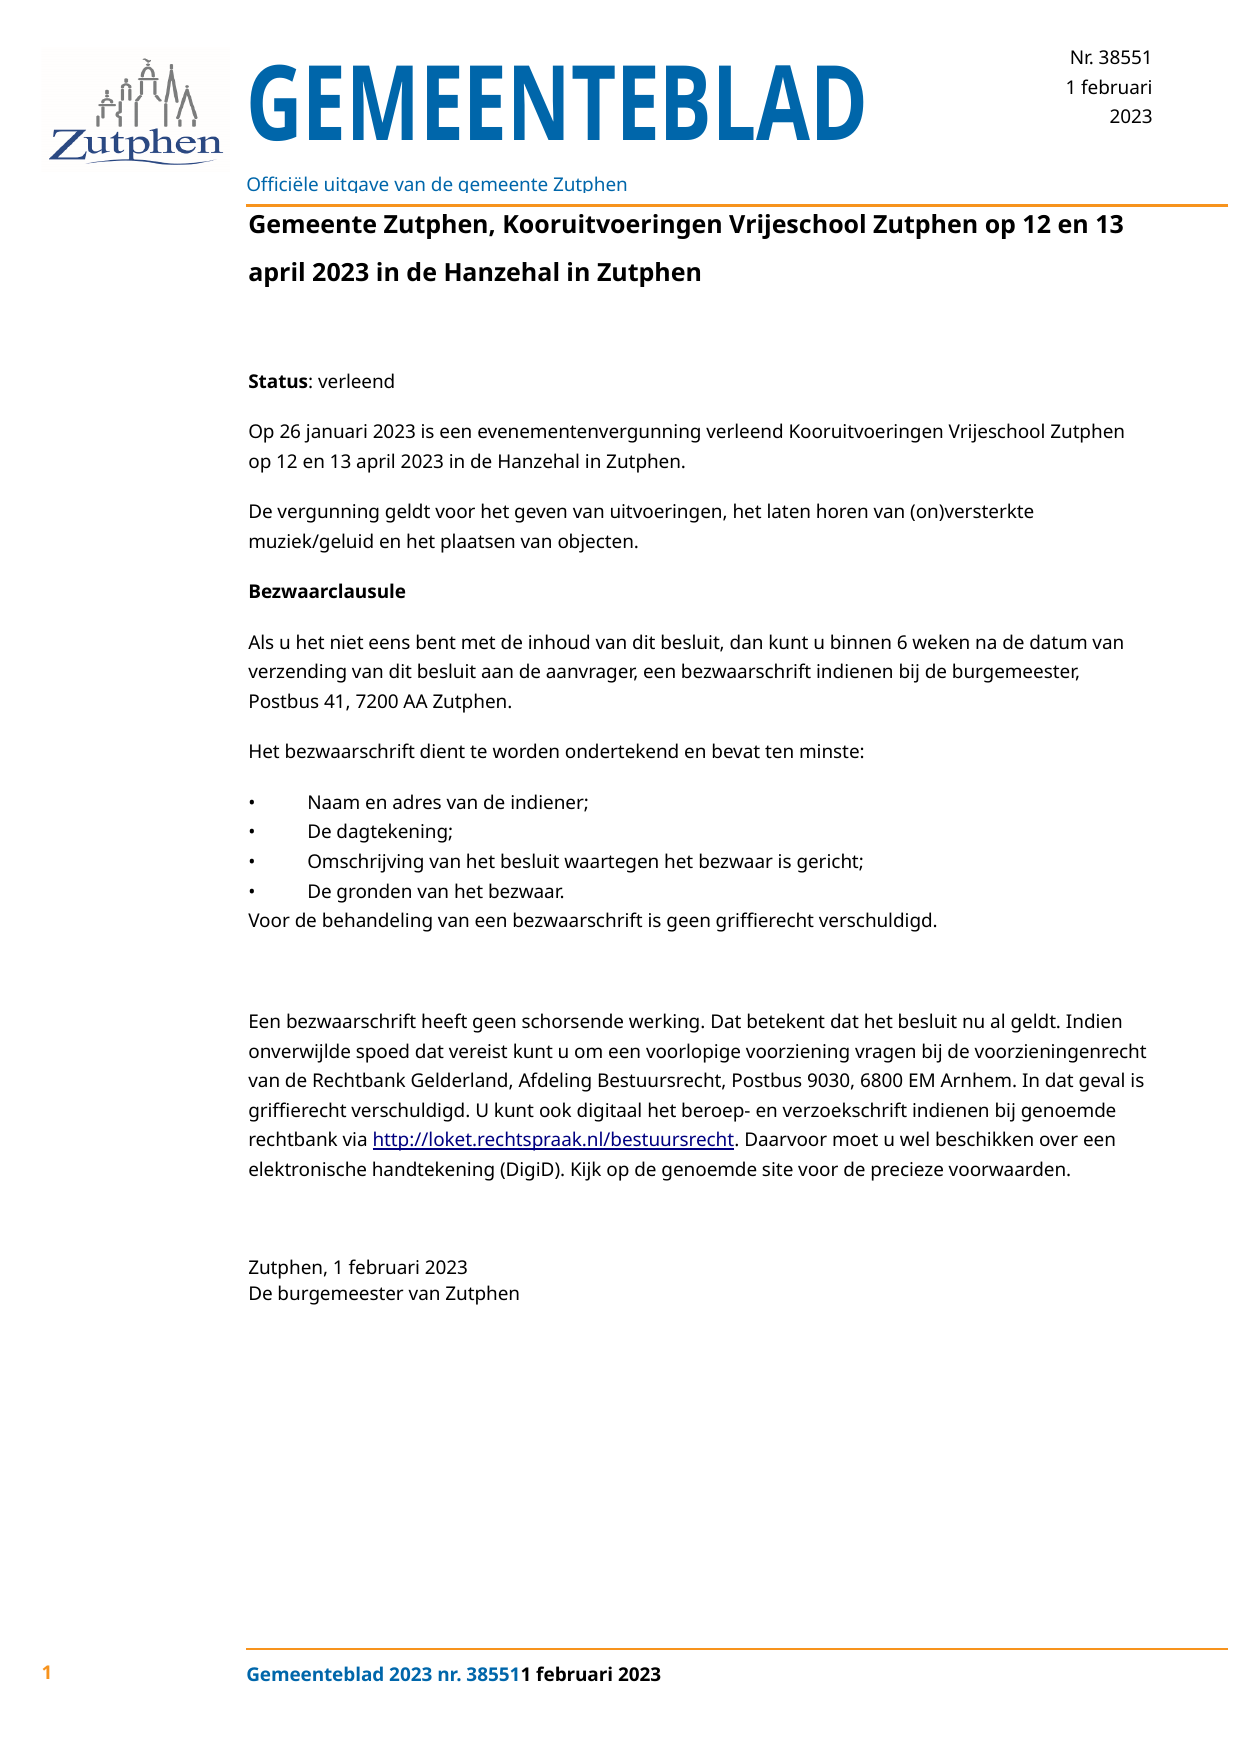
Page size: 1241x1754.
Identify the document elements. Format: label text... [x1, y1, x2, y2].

list Omschrijving van het besluit waartegen het bezwaar is gericht; [248, 848, 1152, 874]
text Zutphen, 1 februari 2023 [248, 1254, 1152, 1280]
text De burgemeester van Zutphen [248, 1280, 1152, 1306]
text Als u het niet eens bent met de inhoud van dit besluit, dan kunt u binnen 6 weken na de datum van verzending van dit besluit aan de aanvrager, een bezwaarschrift indienen bij de burgemeester, Postbus 41, 7200 AA Zutphen. [248, 629, 1152, 714]
text Gemeente Zutphen, Kooruitvoeringen Vrijeschool Zutphen op 12 en 13 april 2023 in de Hanzehal in Zutphen [248, 207, 1152, 288]
text De vergunning geldt voor het geven van uitvoeringen, het laten horen van (on)versterkte muziek/geluid en het plaatsen van objecten. [248, 499, 1152, 554]
list Naam en adres van de indiener; [248, 789, 1152, 815]
list De gronden van het bezwaar. [248, 878, 1152, 904]
text Status: verleend [248, 368, 1152, 394]
text Voor de behandeling van een bezwaarschrift is geen griffierecht verschuldigd. [248, 907, 1152, 933]
text Een bezwaarschrift heeft geen schorsende werking. Dat betekent dat het besluit nu al geldt. Indien onverwijlde spoed dat vereist kunt u om een voorlopige voorziening vragen bij de voorzieningenrecht van de Rechtbank Gelderland, Afdeling Bestuursrecht, Postbus 9030, 6800 EM Arnhem. In dat geval is griffierecht verschuldigd. U kunt ook digitaal het beroep- en verzoekschrift indienen bij genoemde rechtbank via http://loket.rechtspraak.nl/bestuursrecht. Daarvoor moet u wel beschikken over een elektronische handtekening (DigiD). Kijk op de genoemde site voor de precieze voorwaarden. [248, 1008, 1152, 1182]
text Bezwaarclausule [248, 579, 1152, 604]
text Het bezwaarschrift dient te worden ondertekend en bevat ten minste: [248, 739, 1152, 764]
text Op 26 januari 2023 is een evenementenvergunning verleend Kooruitvoeringen Vrijeschool Zutphen op 12 en 13 april 2023 in de Hanzehal in Zutphen. [248, 419, 1152, 474]
picture [41, 47, 231, 172]
list De dagtekening; [248, 819, 1152, 844]
